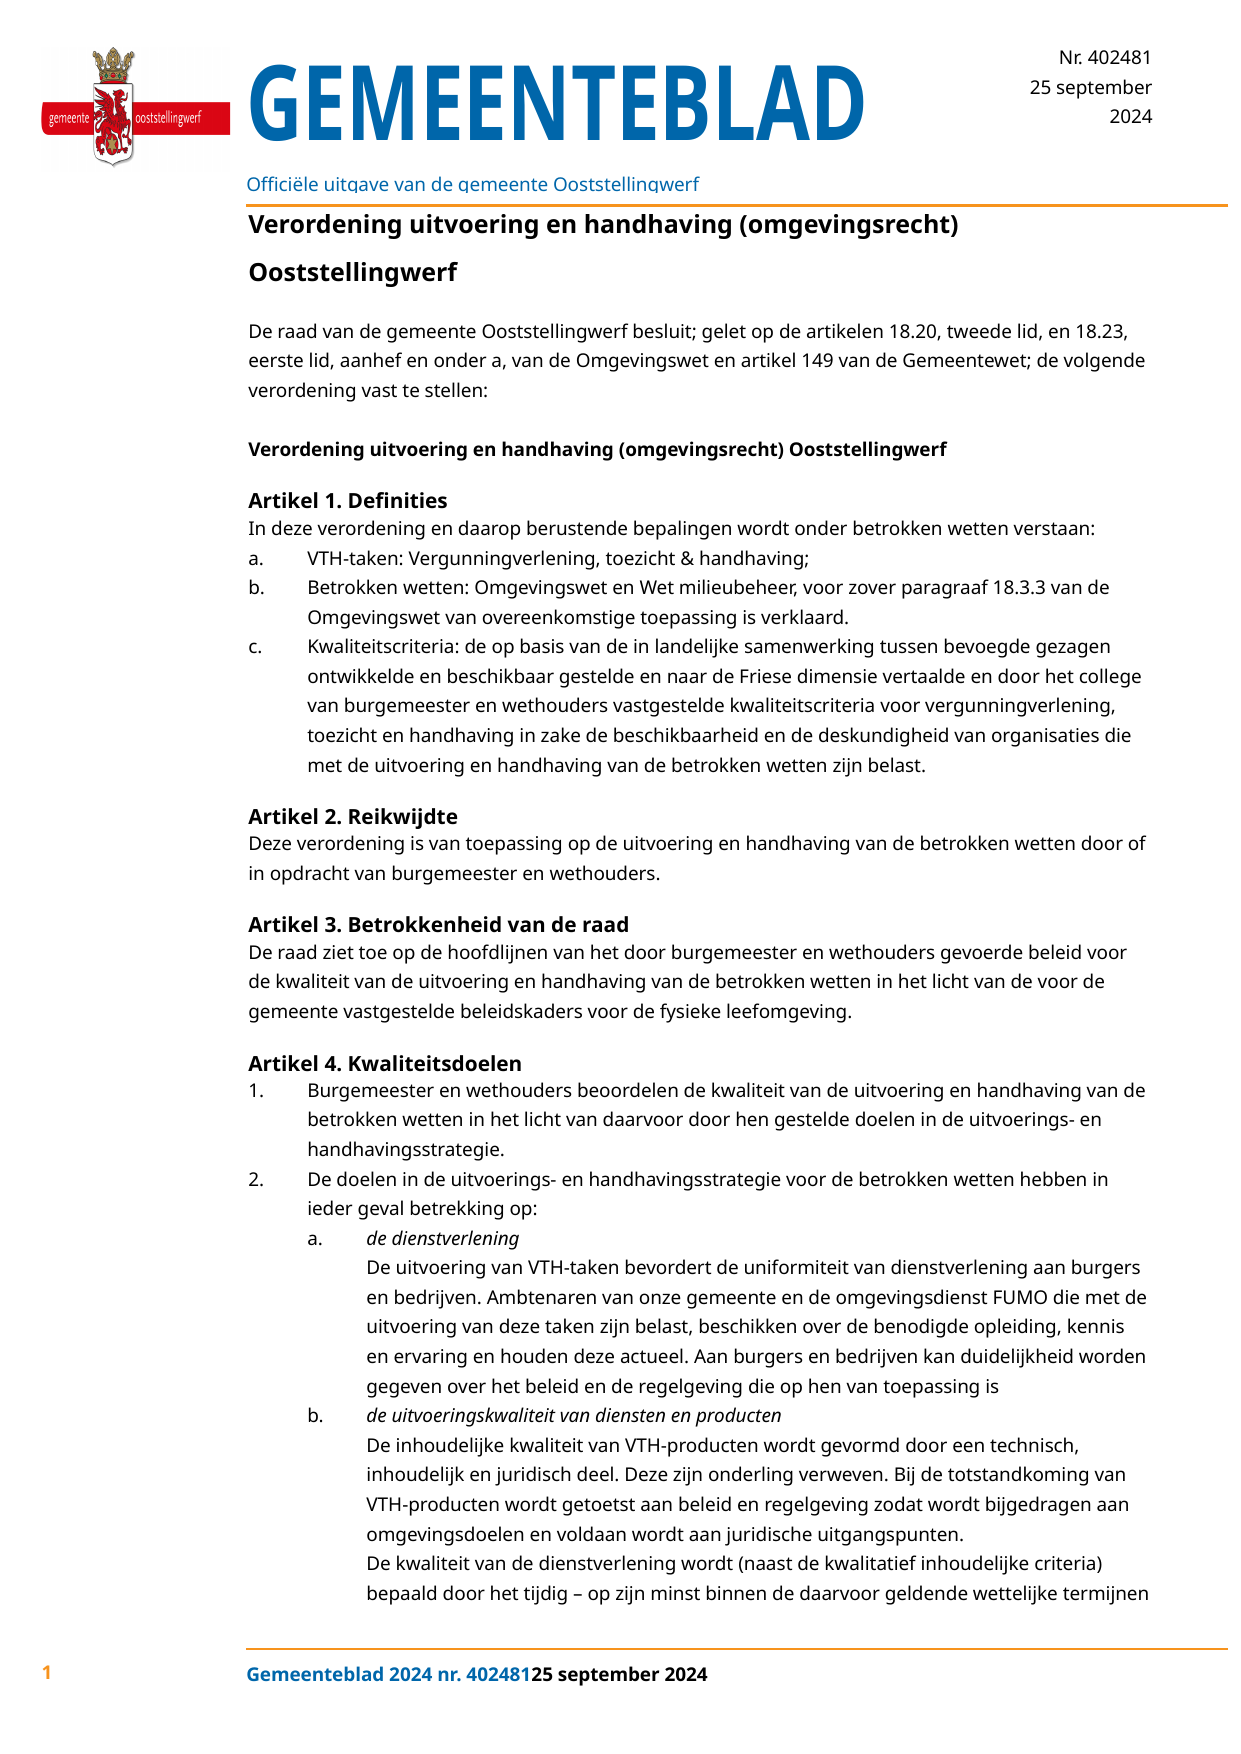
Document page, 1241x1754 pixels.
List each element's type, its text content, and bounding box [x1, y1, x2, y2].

text Deze verordening is van toepassing op de uitvoering en handhaving van de betrokken wetten door of in opdracht van burgemeester en wethouders. [248, 831, 1152, 886]
text De raad van de gemeente Ooststellingwerf besluit; gelet op de artikelen 18.20, tweede lid, en 18.23, eerste lid, aanhef en onder a, van de Omgevingswet en artikel 149 van de Gemeentewet; de volgende verordening vast te stellen: [248, 318, 1152, 403]
text Verordening uitvoering en handhaving (omgevingsrecht) Ooststellingwerf [248, 436, 1152, 462]
text Artikel 3. Betrokkenheid van de raad [248, 911, 1152, 939]
list De kwaliteit van de dienstverlening wordt (naast de kwalitatief inhoudelijke criteria) bepaald door het tijdig – op zijn minst binnen de daarvoor geldende wettelijke termijnen [307, 1550, 1152, 1606]
list De doelen in de uitvoerings- en handhavingsstrategie voor de betrokken wetten hebben in ieder geval betrekking op: [248, 1166, 1152, 1221]
list De uitvoering van VTH-taken bevordert de uniformiteit van dienstverlening aan burgers en bedrijven. Ambtenaren van onze gemeente en de omgevingsdienst FUMO die met de uitvoering van deze taken zijn belast, beschikken over de benodigde opleiding, kennis en ervaring en houden deze actueel. Aan burgers en bedrijven kan duidelijkheid worden gegeven over het beleid en de regelgeving die op hen van toepassing is [307, 1254, 1152, 1399]
list VTH-taken: Vergunningverlening, toezicht & handhaving; [248, 545, 1152, 570]
text In deze verordening en daarop berustende bepalingen wordt onder betrokken wetten verstaan: [248, 515, 1152, 541]
text Verordening uitvoering en handhaving (omgevingsrecht) Ooststellingwerf [248, 207, 1152, 288]
list Betrokken wetten: Omgevingswet en Wet milieubeheer, voor zover paragraaf 18.3.3 van de Omgevingswet van overeenkomstige toepassing is verklaard. [248, 574, 1152, 629]
text Artikel 4. Kwaliteitsdoelen [248, 1049, 1152, 1077]
text Artikel 1. Definities [248, 487, 1152, 515]
list de dienstverlening [307, 1225, 1152, 1251]
list Burgemeester en wethouders beoordelen de kwaliteit van de uitvoering en handhaving van de betrokken wetten in het licht van daarvoor door hen gestelde doelen in de uitvoerings- en handhavingsstrategie. [248, 1077, 1152, 1162]
text De raad ziet toe op de hoofdlijnen van het door burgemeester en wethouders gevoerde beleid voor de kwaliteit van de uitvoering en handhaving van de betrokken wetten in het licht van de voor de gemeente vastgestelde beleidskaders voor de fysieke leefomgeving. [248, 939, 1152, 1024]
picture [41, 47, 231, 172]
list Kwaliteitscriteria: de op basis van de in landelijke samenwerking tussen bevoegde gezagen ontwikkelde en beschikbaar gestelde en naar de Friese dimensie vertaalde en door het college van burgemeester en wethouders vastgestelde kwaliteitscriteria voor vergunningverlening, toezicht en handhaving in zake de beschikbaarheid en de deskundigheid van organisaties die met de uitvoering en handhaving van de betrokken wetten zijn belast. [248, 633, 1152, 777]
list de uitvoeringskwaliteit van diensten en producten [307, 1402, 1152, 1428]
list De inhoudelijke kwaliteit van VTH-producten wordt gevormd door een technisch, inhoudelijk en juridisch deel. Deze zijn onderling verweven. Bij de totstandkoming van VTH-producten wordt getoetst aan beleid en regelgeving zodat wordt bijgedragen aan omgevingsdoelen en voldaan wordt aan juridische uitgangspunten. [307, 1432, 1152, 1547]
text Artikel 2. Reikwijdte [248, 802, 1152, 831]
